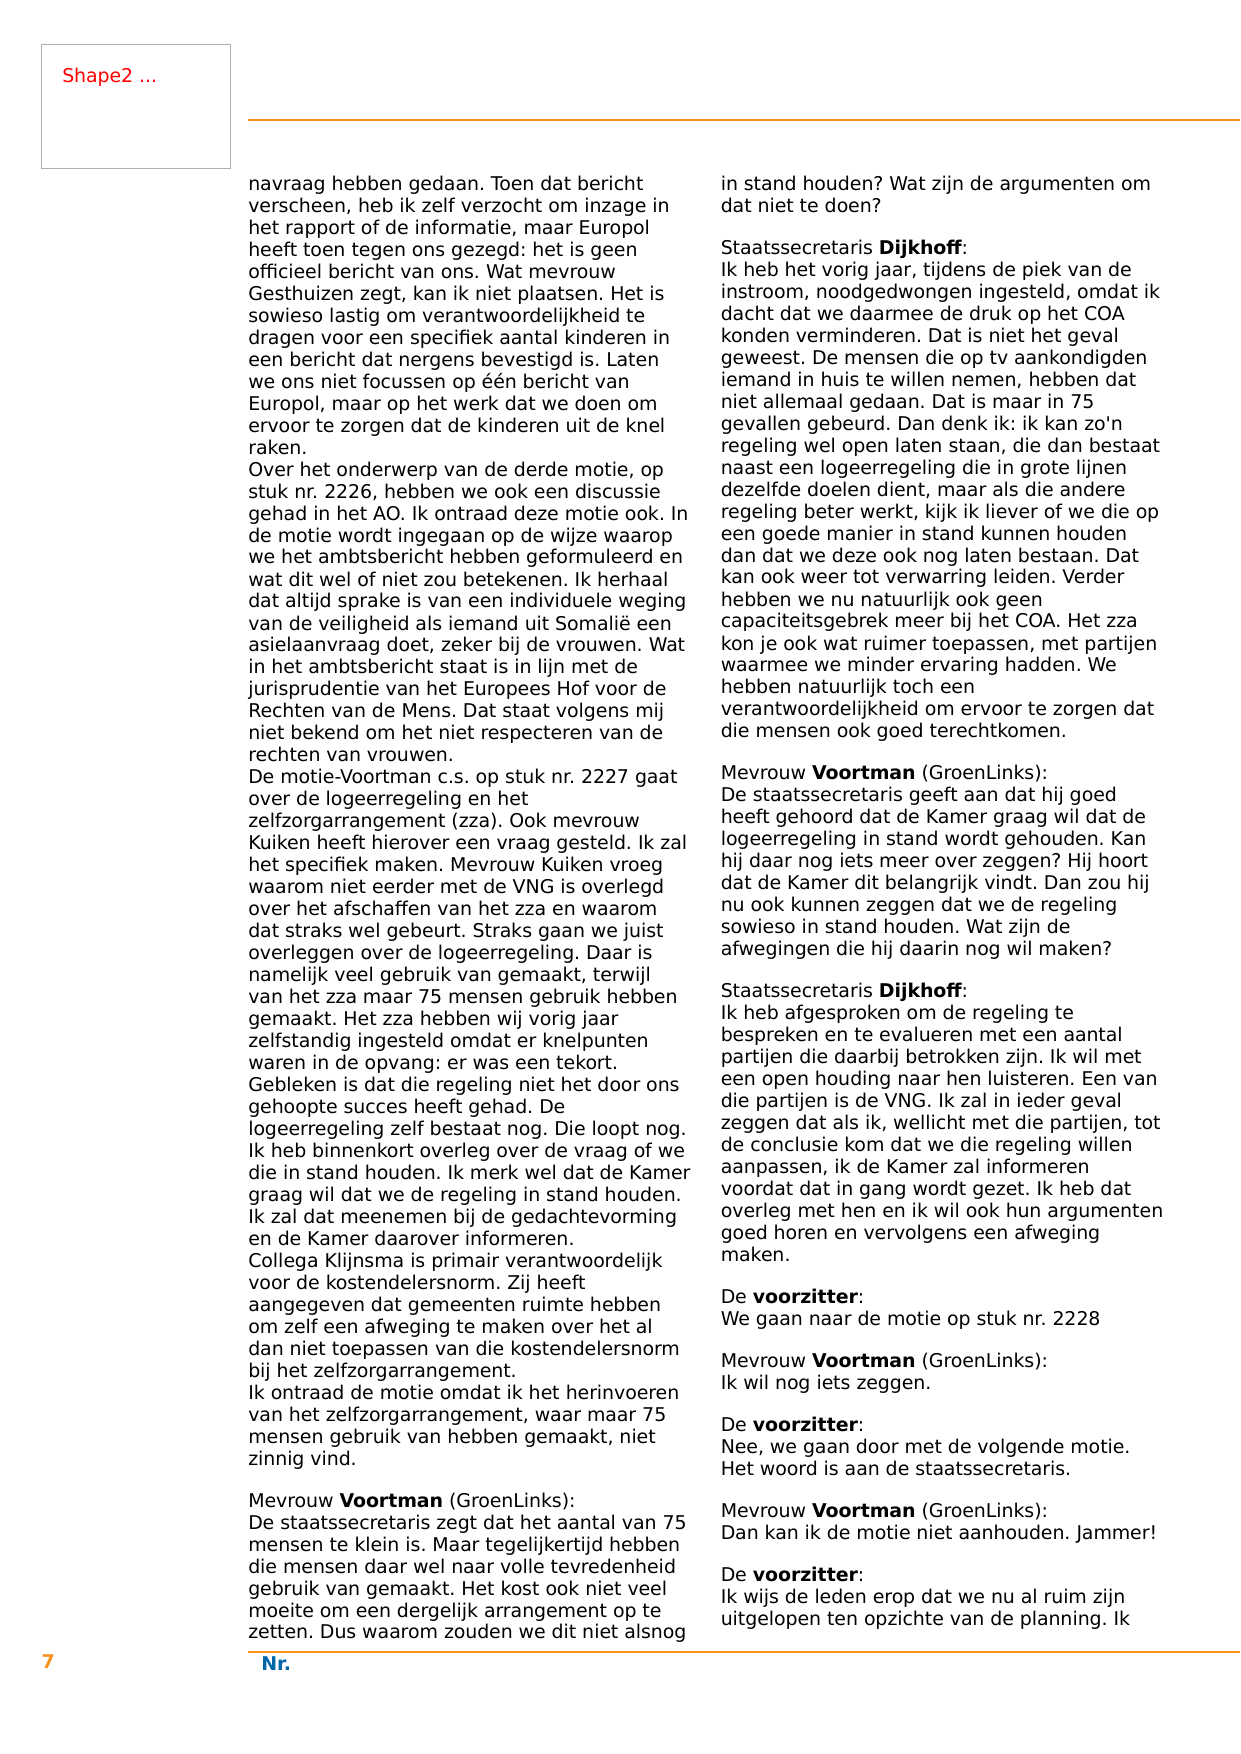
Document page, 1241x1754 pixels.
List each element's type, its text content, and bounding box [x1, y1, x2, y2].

text Staatssecretaris Dijkhoff: [721, 980, 1163, 1002]
text Ik wil nog iets zeggen. [721, 1372, 1163, 1394]
text De motie-Voortman c.s. op stuk nr. 2227 gaat over de logeerregeling en het zelfzorgarrangement (zza). Ook mevrouw Kuiken heeft hierover een vraag gesteld. Ik zal het specifiek maken. Mevrouw Kuiken vroeg waarom niet eerder met de VNG is overlegd over het afschaffen van het zza en waarom dat straks wel gebeurt. Straks gaan we juist overleggen over de logeerregeling. Daar is namelijk veel gebruik van gemaakt, terwijl van het zza maar 75 mensen gebruik hebben gemaakt. Het zza hebben wij vorig jaar zelfstandig ingesteld omdat er knelpunten waren in de opvang: er was een tekort. Gebleken is dat die regeling niet het door ons gehoopte succes heeft gehad. De logeerregeling zelf bestaat nog. Die loopt nog. Ik heb binnenkort overleg over de vraag of we die in stand houden. Ik merk wel dat de Kamer graag wil dat we de regeling in stand houden. Ik zal dat meenemen bij de gedachtevorming en de Kamer daarover informeren. [248, 766, 691, 1250]
text Nee, we gaan door met de volgende motie. Het woord is aan de staatssecretaris. [721, 1436, 1163, 1480]
text Ik wijs de leden erop dat we nu al ruim zijn uitgelopen ten opzichte van de planning. Ik [721, 1586, 1163, 1629]
text Mevrouw Voortman (GroenLinks): [721, 1500, 1163, 1522]
text Ik ontraad de motie omdat ik het herinvoeren van het zelfzorgarrangement, waar maar 75 mensen gebruik van hebben gemaakt, niet zinnig vind. [248, 1382, 691, 1469]
text Mevrouw Voortman (GroenLinks): [721, 762, 1163, 784]
text De voorzitter: [721, 1414, 1163, 1436]
text navraag hebben gedaan. Toen dat bericht verscheen, heb ik zelf verzocht om inzage in het rapport of de informatie, maar Europol heeft toen tegen ons gezegd: het is geen officieel bericht van ons. Wat mevrouw Gesthuizen zegt, kan ik niet plaatsen. Het is sowieso lastig om verantwoordelijkheid te dragen voor een specifiek aantal kinderen in een bericht dat nergens bevestigd is. Laten we ons niet focussen op één bericht van Europol, maar op het werk dat we doen om ervoor te zorgen dat de kinderen uit de knel raken. [248, 173, 691, 458]
text Ik heb het vorig jaar, tijdens de piek van de instroom, noodgedwongen ingesteld, omdat ik dacht dat we daarmee de druk op het COA konden verminderen. Dat is niet het geval geweest. De mensen die op tv aankondigden iemand in huis te willen nemen, hebben dat niet allemaal gedaan. Dat is maar in 75 gevallen gebeurd. Dan denk ik: ik kan zo'n regeling wel open laten staan, die dan bestaat naast een logeerregeling die in grote lijnen dezelfde doelen dient, maar als die andere regeling beter werkt, kijk ik liever of we die op een goede manier in stand kunnen houden dan dat we deze ook nog laten bestaan. Dat kan ook weer tot verwarring leiden. Verder hebben we nu natuurlijk ook geen capaciteitsgebrek meer bij het COA. Het zza kon je ook wat ruimer toepassen, met partijen waarmee we minder ervaring hadden. We hebben natuurlijk toch een verantwoordelijkheid om ervoor te zorgen dat die mensen ook goed terechtkomen. [721, 259, 1163, 742]
text De voorzitter: [721, 1286, 1163, 1308]
text Dan kan ik de motie niet aanhouden. Jammer! [721, 1522, 1163, 1544]
text Mevrouw Voortman (GroenLinks): [248, 1489, 691, 1512]
text De staatssecretaris zegt dat het aantal van 75 mensen te klein is. Maar tegelijkertijd hebben die mensen daar wel naar volle tevredenheid gebruik van gemaakt. Het kost ook niet veel moeite om een dergelijk arrangement op te zetten. Dus waarom zouden we dit niet alsnog [248, 1512, 691, 1643]
text We gaan naar de motie op stuk nr. 2228 [721, 1308, 1163, 1330]
text in stand houden? Wat zijn de argumenten om dat niet te doen? [721, 173, 1163, 217]
text Over het onderwerp van de derde motie, op stuk nr. 2226, hebben we ook een discussie gehad in het AO. Ik ontraad deze motie ook. In de motie wordt ingegaan op de wijze waarop we het ambtsbericht hebben geformuleerd en wat dit wel of niet zou betekenen. Ik herhaal dat altijd sprake is van een individuele weging van de veiligheid als iemand uit Somalië een asielaanvraag doet, zeker bij de vrouwen. Wat in het ambtsbericht staat is in lijn met de jurisprudentie van het Europees Hof voor de Rechten van de Mens. Dat staat volgens mij niet bekend om het niet respecteren van de rechten van vrouwen. [248, 458, 691, 766]
text Ik heb afgesproken om de regeling te bespreken en te evalueren met een aantal partijen die daarbij betrokken zijn. Ik wil met een open houding naar hen luisteren. Een van die partijen is de VNG. Ik zal in ieder geval zeggen dat als ik, wellicht met die partijen, tot de conclusie kom dat we die regeling willen aanpassen, ik de Kamer zal informeren voordat dat in gang wordt gezet. Ik heb dat overleg met hen en ik wil ook hun argumenten goed horen en vervolgens een afweging maken. [721, 1002, 1163, 1266]
text Mevrouw Voortman (GroenLinks): [721, 1350, 1163, 1372]
text Staatssecretaris Dijkhoff: [721, 237, 1163, 259]
text De voorzitter: [721, 1564, 1163, 1586]
text De staatssecretaris geeft aan dat hij goed heeft gehoord dat de Kamer graag wil dat de logeerregeling in stand wordt gehouden. Kan hij daar nog iets meer over zeggen? Hij hoort dat de Kamer dit belangrijk vindt. Dan zou hij nu ook kunnen zeggen dat we de regeling sowieso in stand houden. Wat zijn de afwegingen die hij daarin nog wil maken? [721, 784, 1163, 960]
text Collega Klijnsma is primair verantwoordelijk voor de kostendelersnorm. Zij heeft aangegeven dat gemeenten ruimte hebben om zelf een afweging te maken over het al dan niet toepassen van die kostendelersnorm bij het zelfzorgarrangement. [248, 1250, 691, 1382]
